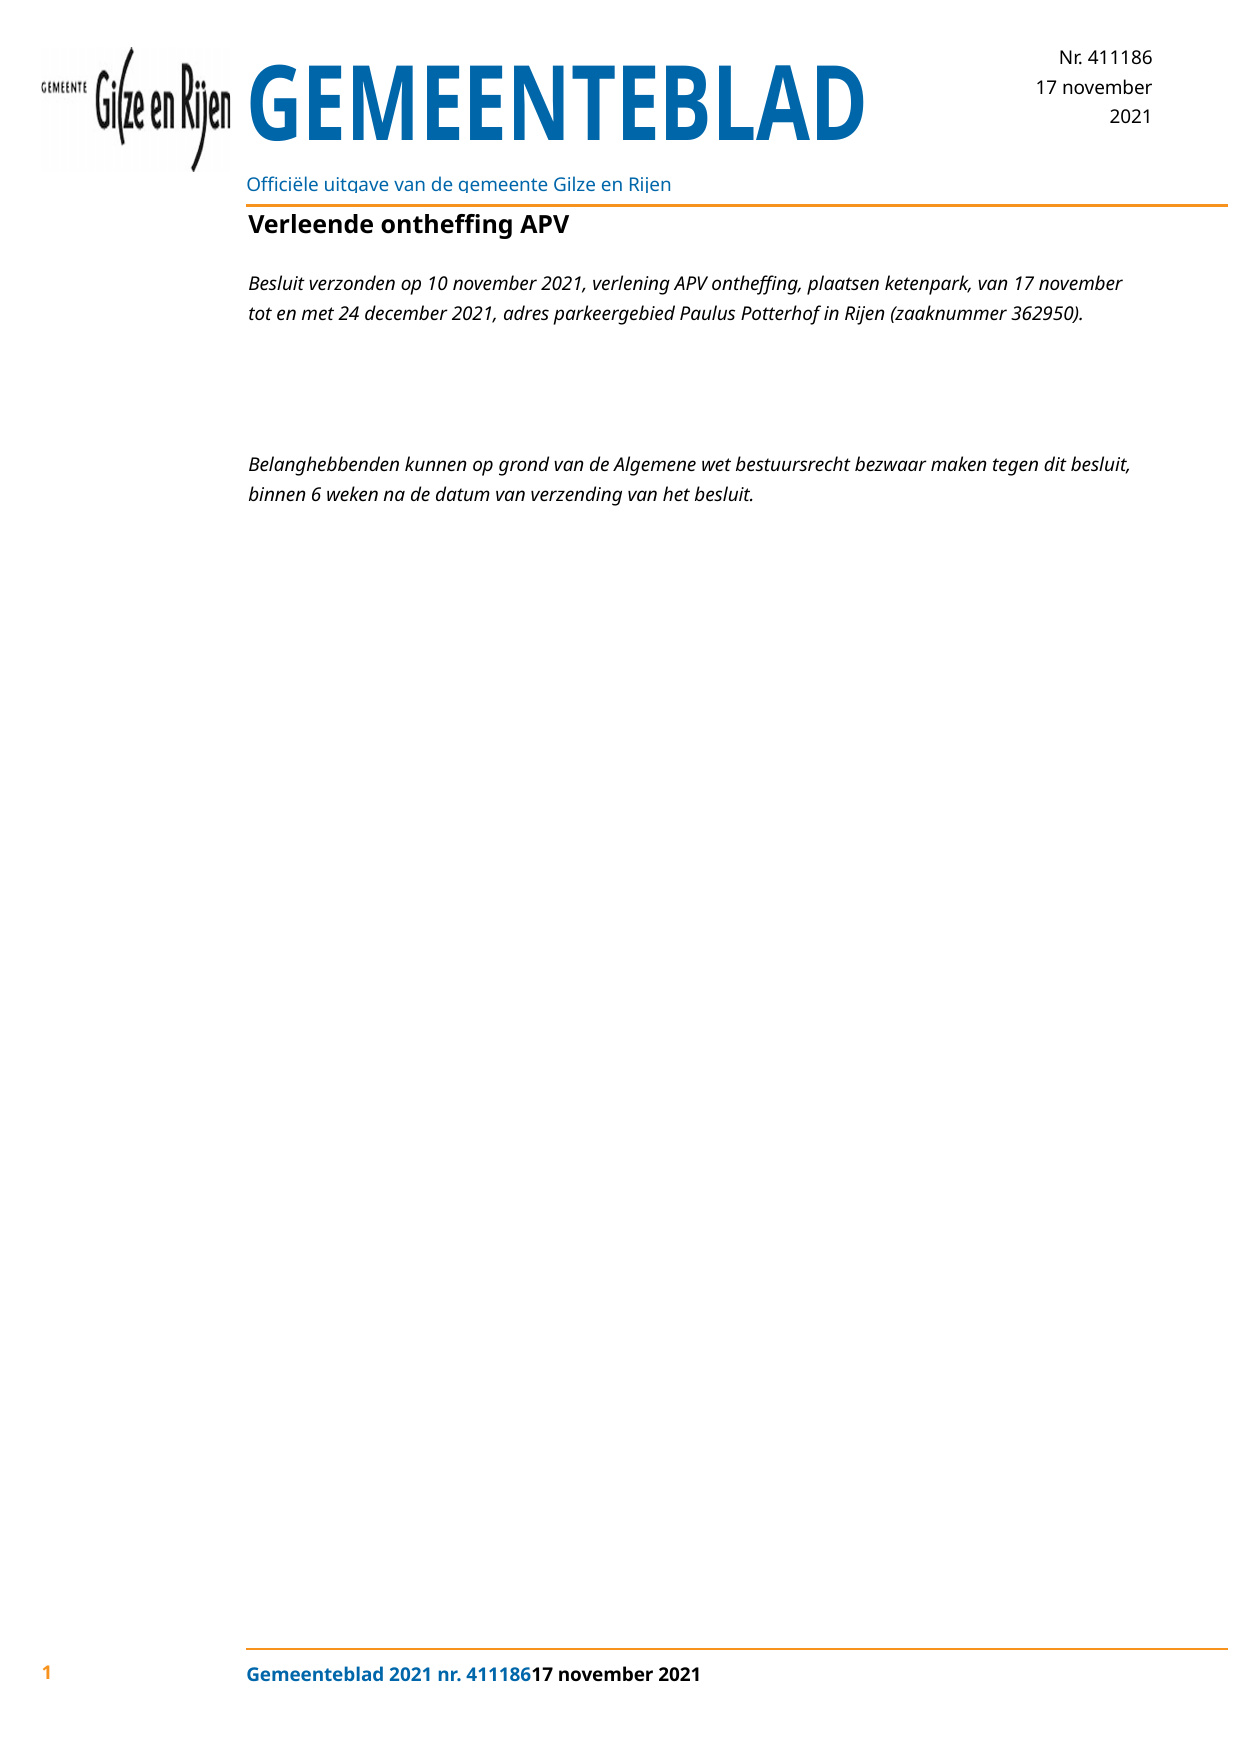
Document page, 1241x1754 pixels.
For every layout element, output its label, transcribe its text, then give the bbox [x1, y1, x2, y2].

text Verleende ontheffing APV [248, 207, 1152, 241]
text Besluit verzonden op 10 november 2021, verlening APV ontheffing, plaatsen ketenpark, van 17 november tot en met 24 december 2021, adres parkeergebied Paulus Potterhof in Rijen (zaaknummer 362950). [248, 270, 1152, 326]
picture [41, 47, 231, 172]
text Belanghebbenden kunnen op grond van de Algemene wet bestuursrecht bezwaar maken tegen dit besluit, binnen 6 weken na de datum van verzending van het besluit. [248, 451, 1152, 506]
